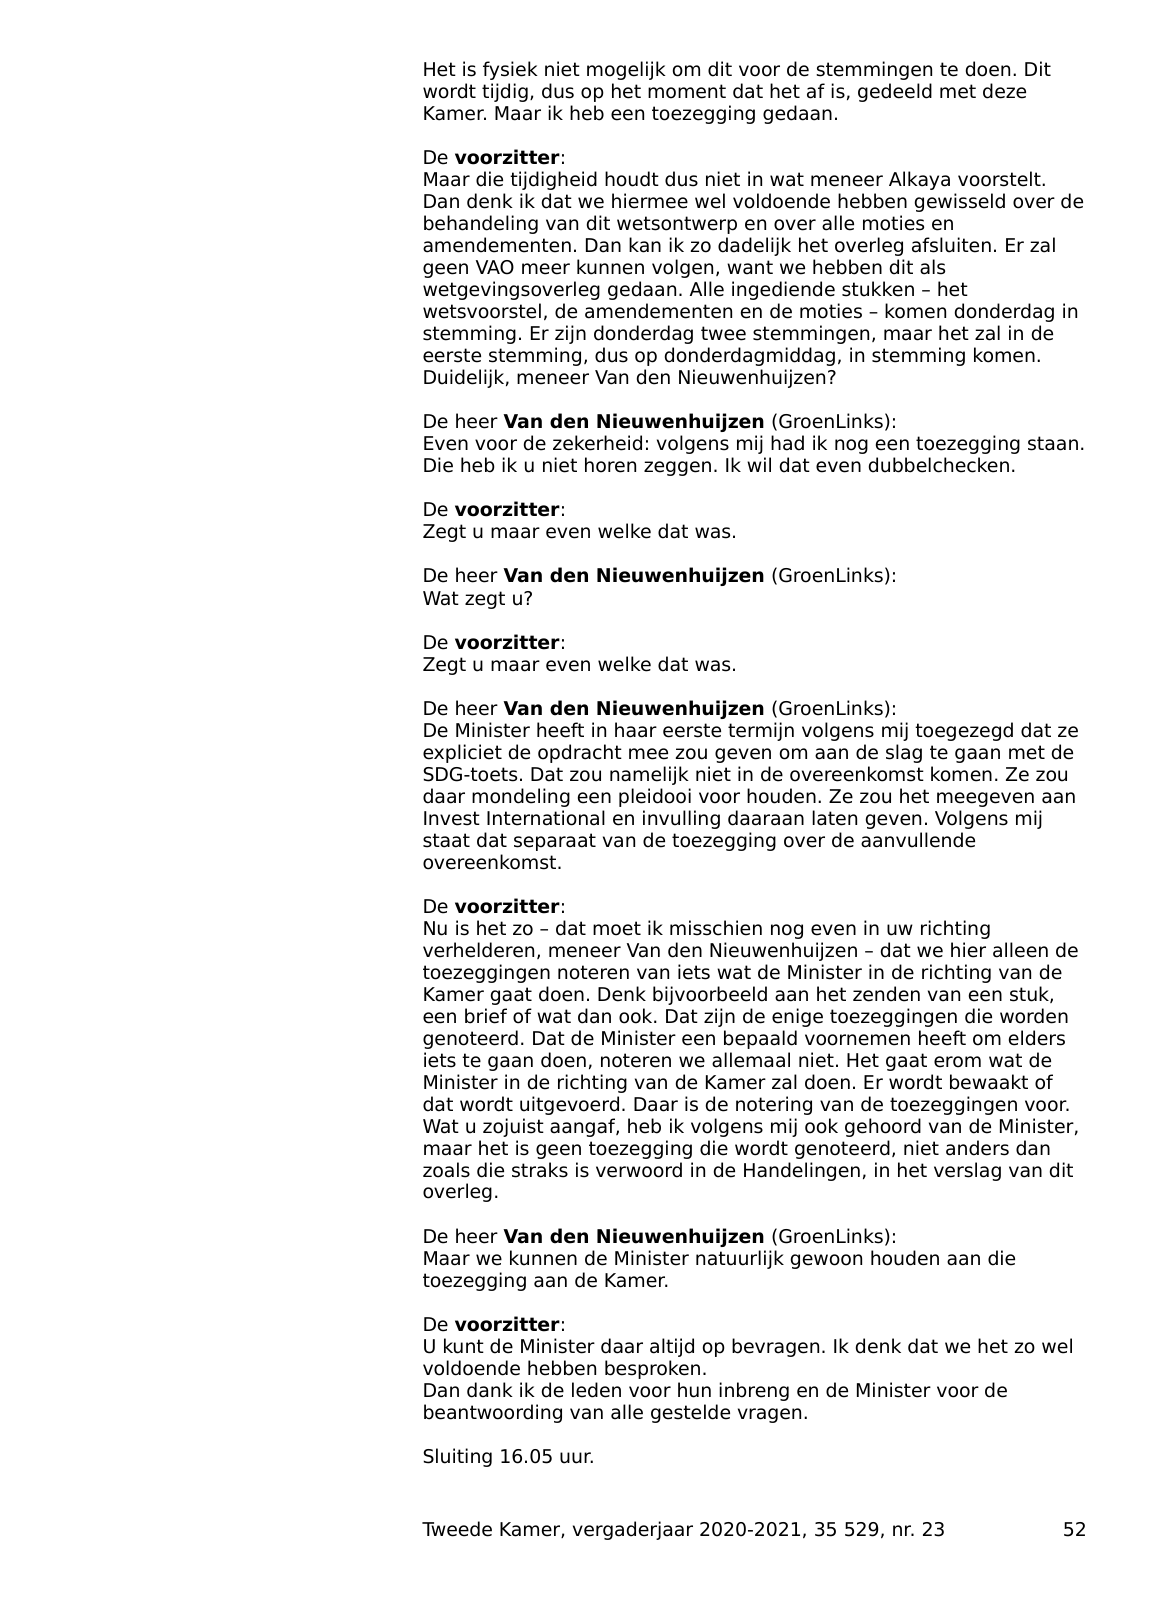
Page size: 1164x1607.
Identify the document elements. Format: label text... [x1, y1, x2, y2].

text De voorzitter: [422, 499, 1087, 521]
text Dan dank ik de leden voor hun inbreng en de Minister voor de beantwoording van alle gestelde vragen. [422, 1380, 1087, 1424]
text Even voor de zekerheid: volgens mij had ik nog een toezegging staan. Die heb ik u niet horen zeggen. Ik wil dat even dubbelchecken. [422, 433, 1087, 477]
text De voorzitter: [422, 147, 1087, 169]
text De heer Van den Nieuwenhuijzen (GroenLinks): [422, 411, 1087, 433]
text De voorzitter: [422, 896, 1087, 918]
text De voorzitter: [422, 632, 1087, 653]
text De heer Van den Nieuwenhuijzen (GroenLinks): [422, 565, 1087, 587]
text Nu is het zo – dat moet ik misschien nog even in uw richting verhelderen, meneer Van den Nieuwenhuijzen – dat we hier alleen de toezeggingen noteren van iets wat de Minister in de richting van de Kamer gaat doen. Denk bijvoorbeeld aan het zenden van een stuk, een brief of wat dan ook. Dat zijn de enige toezeggingen die worden genoteerd. Dat de Minister een bepaald voornemen heeft om elders iets te gaan doen, noteren we allemaal niet. Het gaat erom wat de Minister in de richting van de Kamer zal doen. Er wordt bewaakt of dat wordt uitgevoerd. Daar is de notering van de toezeggingen voor. Wat u zojuist aangaf, heb ik volgens mij ook gehoord van de Minister, maar het is geen toezegging die wordt genoteerd, niet anders dan zoals die straks is verwoord in de Handelingen, in het verslag van dit overleg. [422, 918, 1087, 1203]
text Dan denk ik dat we hiermee wel voldoende hebben gewisseld over de behandeling van dit wetsontwerp en over alle moties en amendementen. Dan kan ik zo dadelijk het overleg afsluiten. Er zal geen VAO meer kunnen volgen, want we hebben dit als wetgevingsoverleg gedaan. Alle ingediende stukken – het wetsvoorstel, de amendementen en de moties – komen donderdag in stemming. Er zijn donderdag twee stemmingen, maar het zal in de eerste stemming, dus op donderdagmiddag, in stemming komen. Duidelijk, meneer Van den Nieuwenhuijzen? [422, 191, 1087, 389]
text De voorzitter: [422, 1314, 1087, 1336]
text Maar we kunnen de Minister natuurlijk gewoon houden aan die toezegging aan de Kamer. [422, 1248, 1087, 1292]
text U kunt de Minister daar altijd op bevragen. Ik denk dat we het zo wel voldoende hebben besproken. [422, 1336, 1087, 1380]
text Zegt u maar even welke dat was. [422, 521, 1087, 543]
text Wat zegt u? [422, 587, 1087, 609]
text Zegt u maar even welke dat was. [422, 653, 1087, 676]
text Maar die tijdigheid houdt dus niet in wat meneer Alkaya voorstelt. [422, 169, 1087, 191]
text Sluiting 16.05 uur. [422, 1446, 1087, 1468]
text De Minister heeft in haar eerste termijn volgens mij toegezegd dat ze expliciet de opdracht mee zou geven om aan de slag te gaan met de SDG-toets. Dat zou namelijk niet in de overeenkomst komen. Ze zou daar mondeling een pleidooi voor houden. Ze zou het meegeven aan Invest International en invulling daaraan laten geven. Volgens mij staat dat separaat van de toezegging over de aanvullende overeenkomst. [422, 720, 1087, 873]
text Het is fysiek niet mogelijk om dit voor de stemmingen te doen. Dit wordt tijdig, dus op het moment dat het af is, gedeeld met deze Kamer. Maar ik heb een toezegging gedaan. [422, 59, 1087, 125]
text De heer Van den Nieuwenhuijzen (GroenLinks): [422, 1226, 1087, 1248]
text De heer Van den Nieuwenhuijzen (GroenLinks): [422, 698, 1087, 720]
